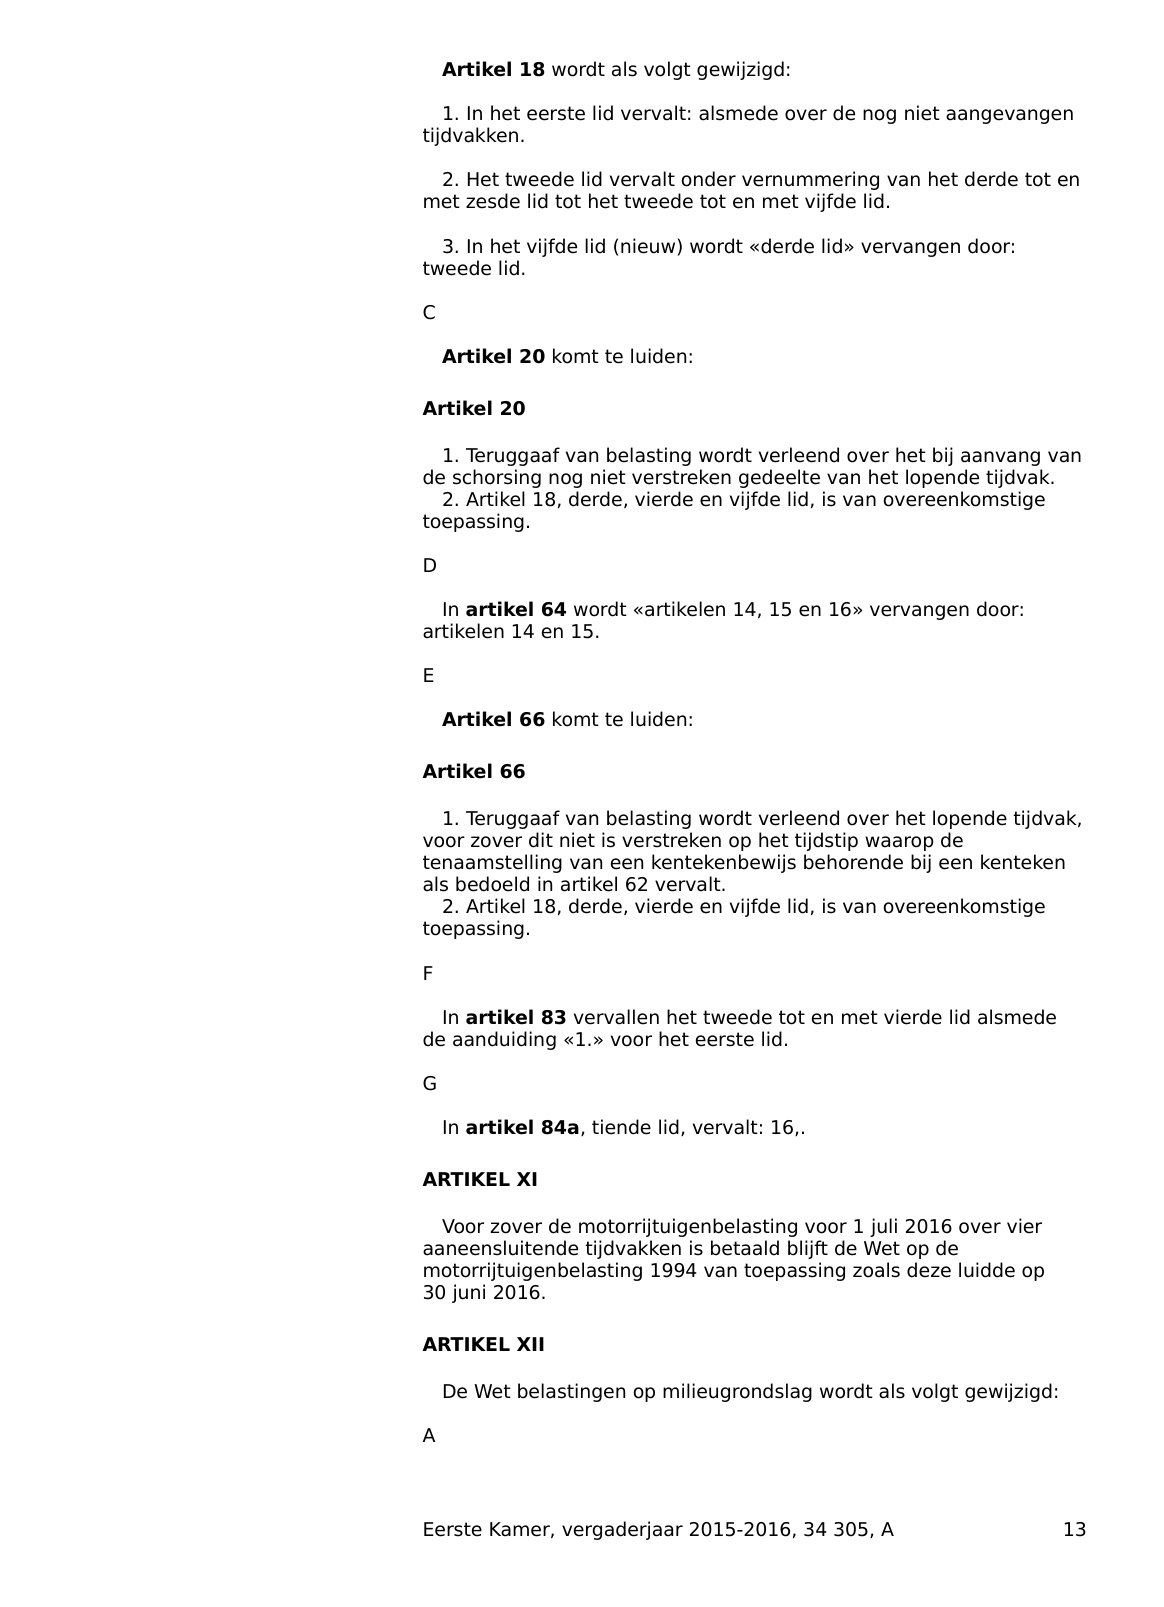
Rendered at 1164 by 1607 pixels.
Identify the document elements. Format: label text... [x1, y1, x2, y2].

text 1. Teruggaaf van belasting wordt verleend over het bij aanvang van de schorsing nog niet verstreken gedeelte van het lopende tijdvak. [422, 445, 1087, 489]
text E [422, 665, 1087, 687]
text In artikel 83 vervallen het tweede tot en met vierde lid alsmede de aanduiding «1.» voor het eerste lid. [422, 1007, 1087, 1051]
text Artikel 66 komt te luiden: [422, 709, 1087, 731]
text 1. In het eerste lid vervalt: alsmede over de nog niet aangevangen tijdvakken. [422, 103, 1087, 147]
text Voor zover de motorrijtuigenbelasting voor 1 juli 2016 over vier aaneensluitende tijdvakken is betaald blijft de Wet op de motorrijtuigenbelasting 1994 van toepassing zoals deze luidde op 30 juni 2016. [422, 1216, 1087, 1304]
text 3. In het vijfde lid (nieuw) wordt «derde lid» vervangen door: tweede lid. [422, 236, 1087, 279]
subtitle ARTIKEL XI [422, 1169, 1087, 1191]
text Artikel 18 wordt als volgt gewijzigd: [422, 59, 1087, 81]
subtitle Artikel 20 [422, 398, 1087, 420]
text A [422, 1425, 1087, 1447]
subtitle Artikel 66 [422, 761, 1087, 783]
text In artikel 64 wordt «artikelen 14, 15 en 16» vervangen door: artikelen 14 en 15. [422, 599, 1087, 643]
text F [422, 962, 1087, 984]
text G [422, 1073, 1087, 1095]
text 2. Artikel 18, derde, vierde en vijfde lid, is van overeenkomstige toepassing. [422, 489, 1087, 533]
text C [422, 302, 1087, 324]
text In artikel 84a, tiende lid, vervalt: 16,. [422, 1117, 1087, 1139]
text De Wet belastingen op milieugrondslag wordt als volgt gewijzigd: [422, 1381, 1087, 1403]
text 1. Teruggaaf van belasting wordt verleend over het lopende tijdvak, voor zover dit niet is verstreken op het tijdstip waarop de tenaamstelling van een kentekenbewijs behorende bij een kenteken als bedoeld in artikel 62 vervalt. [422, 808, 1087, 896]
text Artikel 20 komt te luiden: [422, 346, 1087, 368]
text 2. Het tweede lid vervalt onder vernummering van het derde tot en met zesde lid tot het tweede tot en met vijfde lid. [422, 169, 1087, 213]
subtitle ARTIKEL XII [422, 1334, 1087, 1356]
text 2. Artikel 18, derde, vierde en vijfde lid, is van overeenkomstige toepassing. [422, 896, 1087, 940]
text D [422, 555, 1087, 577]
